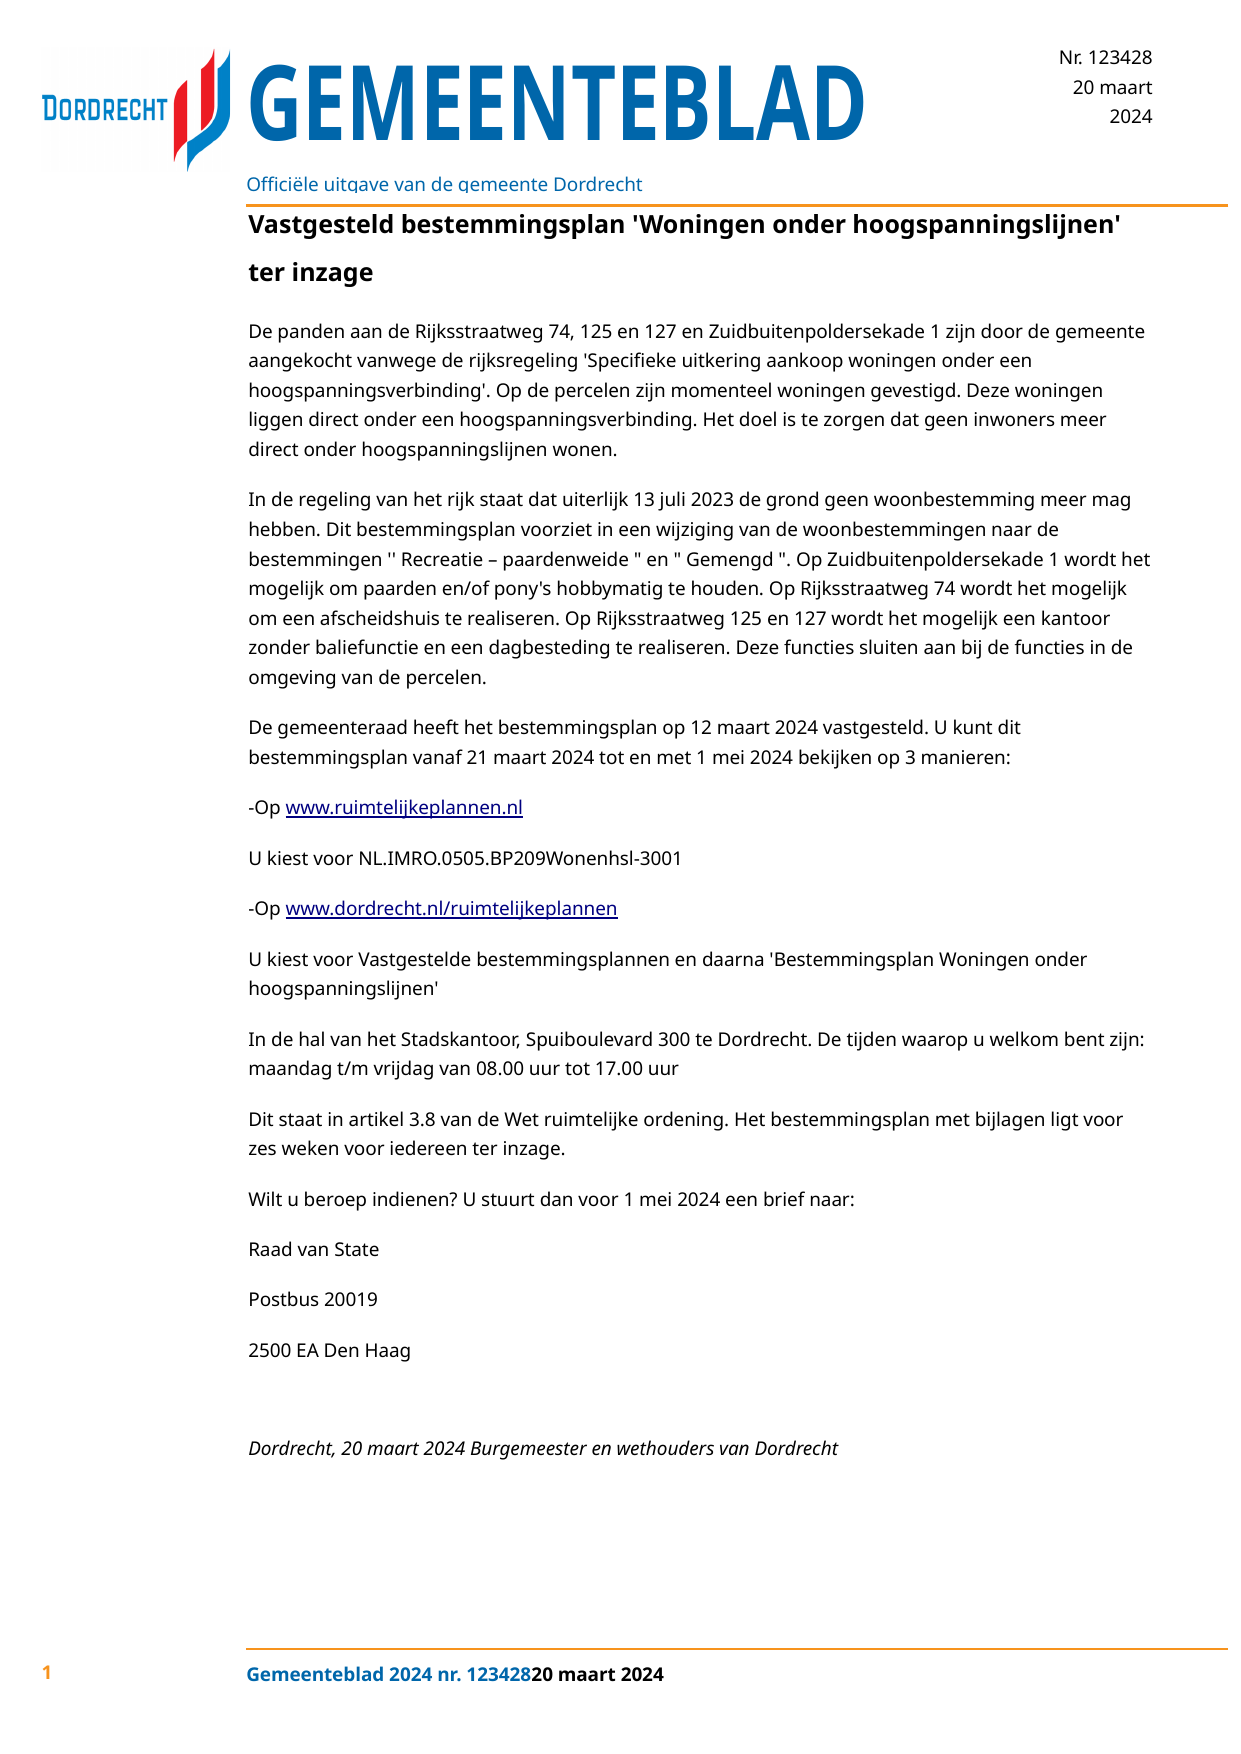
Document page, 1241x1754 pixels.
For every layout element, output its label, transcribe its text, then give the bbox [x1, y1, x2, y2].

text -Op www.dordrecht.nl/ruimtelijkeplannen [248, 895, 1152, 921]
text In de regeling van het rijk staat dat uiterlijk 13 juli 2023 de grond geen woonbestemming meer mag hebben. Dit bestemmingsplan voorziet in een wijziging van de woonbestemmingen naar de bestemmingen '' Recreatie – paardenweide " en " Gemengd ". Op Zuidbuitenpoldersekade 1 wordt het mogelijk om paarden en/of pony's hobbymatig te houden. Op Rijksstraatweg 74 wordt het mogelijk om een afscheidshuis te realiseren. Op Rijksstraatweg 125 en 127 wordt het mogelijk een kantoor zonder baliefunctie en een dagbesteding te realiseren. Deze functies sluiten aan bij de functies in de omgeving van de percelen. [248, 487, 1152, 690]
text 2500 EA Den Haag [248, 1337, 1152, 1363]
text Postbus 20019 [248, 1287, 1152, 1312]
text U kiest voor Vastgestelde bestemmingsplannen en daarna 'Bestemmingsplan Woningen onder hoogspanningslijnen' [248, 946, 1152, 1001]
text -Op www.ruimtelijkeplannen.nl [248, 794, 1152, 820]
text In de hal van het Stadskantoor, Spuiboulevard 300 te Dordrecht. De tijden waarop u welkom bent zijn: maandag t/m vrijdag van 08.00 uur tot 17.00 uur [248, 1026, 1152, 1081]
picture [41, 47, 231, 172]
text Raad van State [248, 1236, 1152, 1262]
text Dit staat in artikel 3.8 van de Wet ruimtelijke ordening. Het bestemmingsplan met bijlagen ligt voor zes weken voor iedereen ter inzage. [248, 1106, 1152, 1161]
text Vastgesteld bestemmingsplan 'Woningen onder hoogspanningslijnen' ter inzage [248, 207, 1152, 288]
text De gemeenteraad heeft het bestemmingsplan op 12 maart 2024 vastgesteld. U kunt dit bestemmingsplan vanaf 21 maart 2024 tot en met 1 mei 2024 bekijken op 3 manieren: [248, 714, 1152, 770]
text De panden aan de Rijksstraatweg 74, 125 en 127 en Zuidbuitenpoldersekade 1 zijn door de gemeente aangekocht vanwege de rijksregeling 'Specifieke uitkering aankoop woningen onder een hoogspanningsverbinding'. Op de percelen zijn momenteel woningen gevestigd. Deze woningen liggen direct onder een hoogspanningsverbinding. Het doel is te zorgen dat geen inwoners meer direct onder hoogspanningslijnen wonen. [248, 318, 1152, 462]
text Dordrecht, 20 maart 2024 Burgemeester en wethouders van Dordrecht [248, 1435, 1152, 1461]
text U kiest voor NL.IMRO.0505.BP209Wonenhsl-3001 [248, 845, 1152, 871]
text Wilt u beroep indienen? U stuurt dan voor 1 mei 2024 een brief naar: [248, 1186, 1152, 1212]
